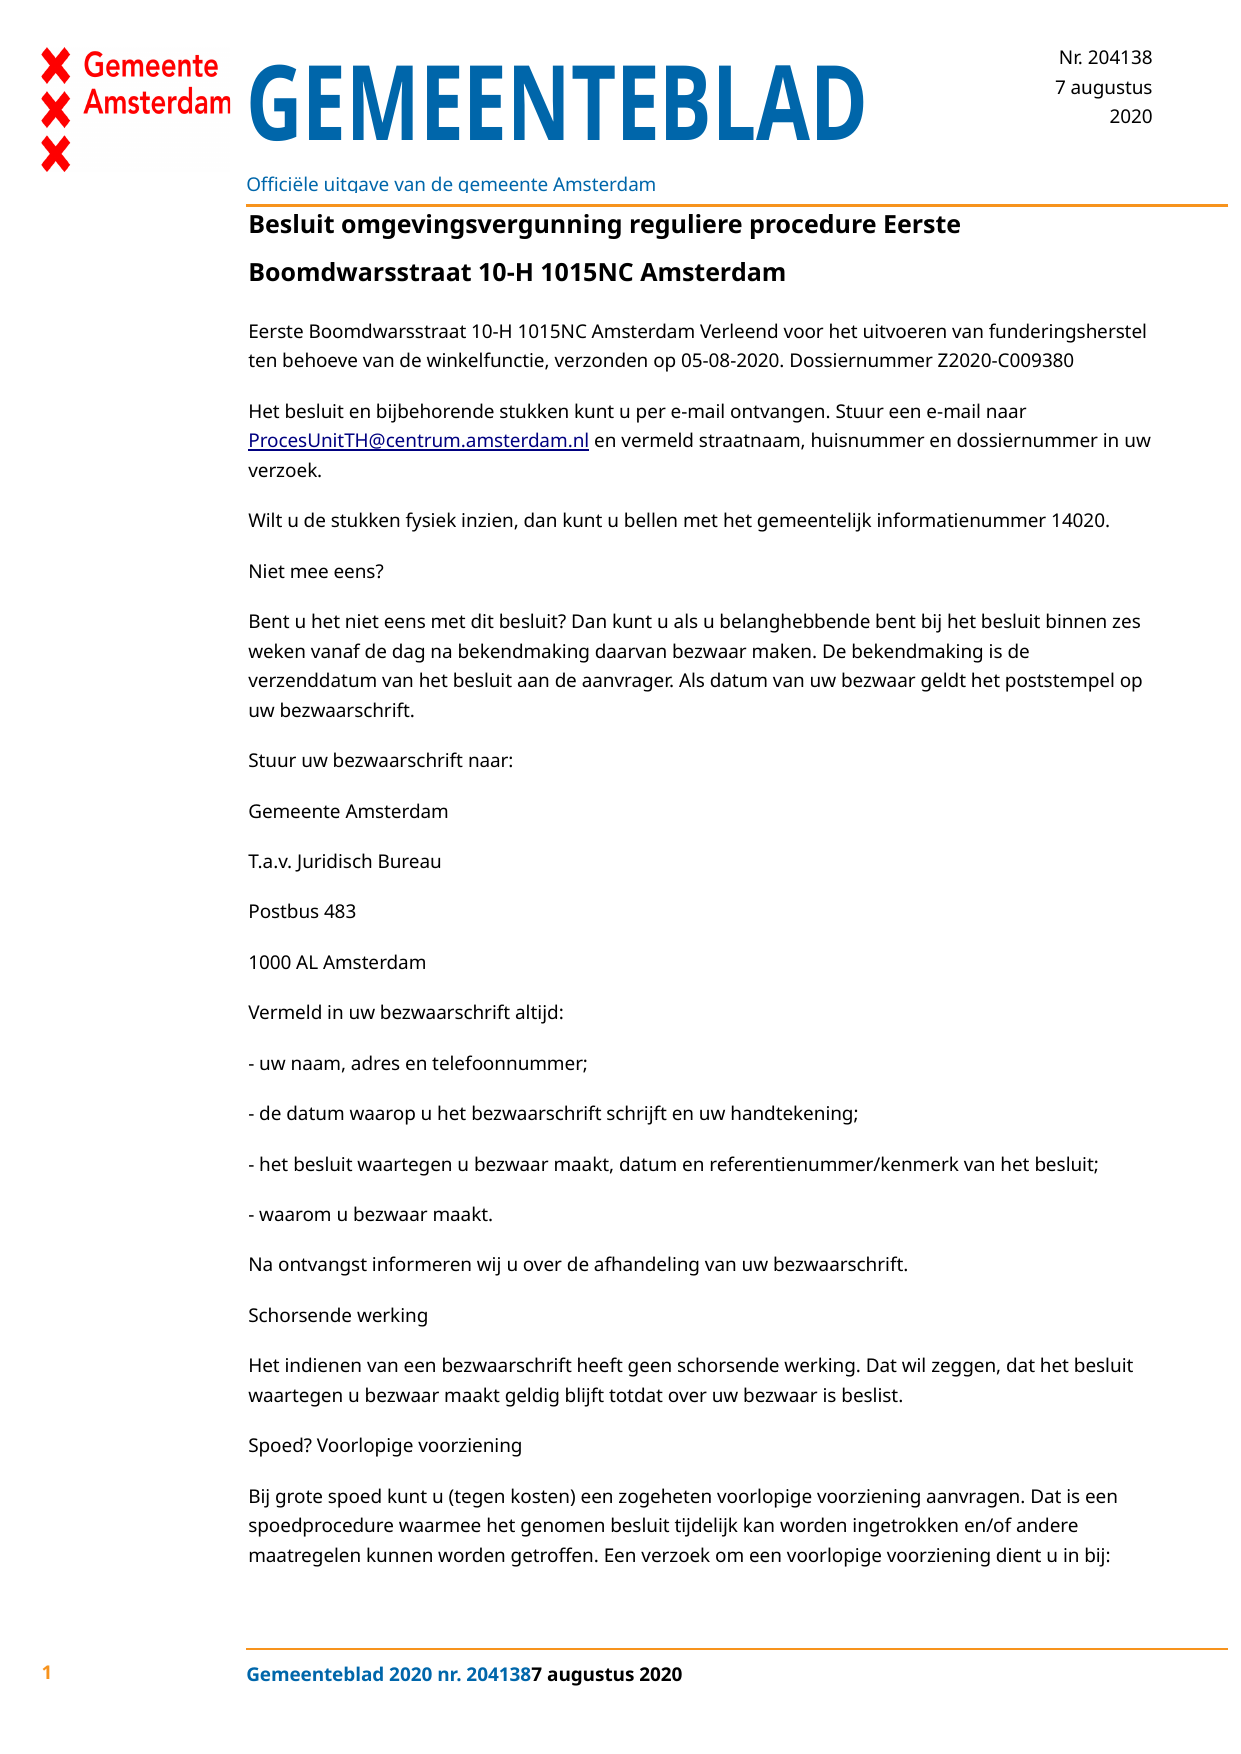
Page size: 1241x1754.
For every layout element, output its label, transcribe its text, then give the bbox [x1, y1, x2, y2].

text Eerste Boomdwarsstraat 10-H 1015NC Amsterdam Verleend voor het uitvoeren van funderingsherstel ten behoeve van de winkelfunctie, verzonden op 05-08-2020. Dossiernummer Z2020-C009380 [248, 318, 1152, 373]
text Bij grote spoed kunt u (tegen kosten) een zogeheten voorlopige voorziening aanvragen. Dat is een spoedprocedure waarmee het genomen besluit tijdelijk kan worden ingetrokken en/of andere maatregelen kunnen worden getroffen. Een verzoek om een voorlopige voorziening dient u in bij: [248, 1483, 1152, 1568]
text 1000 AL Amsterdam [248, 949, 1152, 975]
text - de datum waarop u het bezwaarschrift schrijft en uw handtekening; [248, 1100, 1152, 1126]
text Stuur uw bezwaarschrift naar: [248, 747, 1152, 773]
text Niet mee eens? [248, 558, 1152, 584]
text Bent u het niet eens met dit besluit? Dan kunt u als u belanghebbende bent bij het besluit binnen zes weken vanaf de dag na bekendmaking daarvan bezwaar maken. De bekendmaking is de verzenddatum van het besluit aan de aanvrager. Als datum van uw bezwaar geldt het poststempel op uw bezwaarschrift. [248, 608, 1152, 723]
text T.a.v. Juridisch Bureau [248, 848, 1152, 874]
picture [41, 47, 231, 172]
text Na ontvangst informeren wij u over de afhandeling van uw bezwaarschrift. [248, 1252, 1152, 1277]
text Spoed? Voorlopige voorziening [248, 1432, 1152, 1458]
text Gemeente Amsterdam [248, 798, 1152, 824]
text Vermeld in uw bezwaarschrift altijd: [248, 999, 1152, 1025]
text - waarom u bezwaar maakt. [248, 1201, 1152, 1227]
text Wilt u de stukken fysiek inzien, dan kunt u bellen met het gemeentelijk informatienummer 14020. [248, 507, 1152, 533]
text Besluit omgevingsvergunning reguliere procedure Eerste Boomdwarsstraat 10-H 1015NC Amsterdam [248, 207, 1152, 288]
text - uw naam, adres en telefoonnummer; [248, 1050, 1152, 1076]
text Het besluit en bijbehorende stukken kunt u per e-mail ontvangen. Stuur een e-mail naar ProcesUnitTH@centrum.amsterdam.nl en vermeld straatnaam, huisnummer en dossiernummer in uw verzoek. [248, 398, 1152, 483]
text Schorsende werking [248, 1302, 1152, 1328]
text Postbus 483 [248, 899, 1152, 924]
text Het indienen van een bezwaarschrift heeft geen schorsende werking. Dat wil zeggen, dat het besluit waartegen u bezwaar maakt geldig blijft totdat over uw bezwaar is beslist. [248, 1352, 1152, 1408]
text - het besluit waartegen u bezwaar maakt, datum en referentienummer/kenmerk van het besluit; [248, 1151, 1152, 1177]
